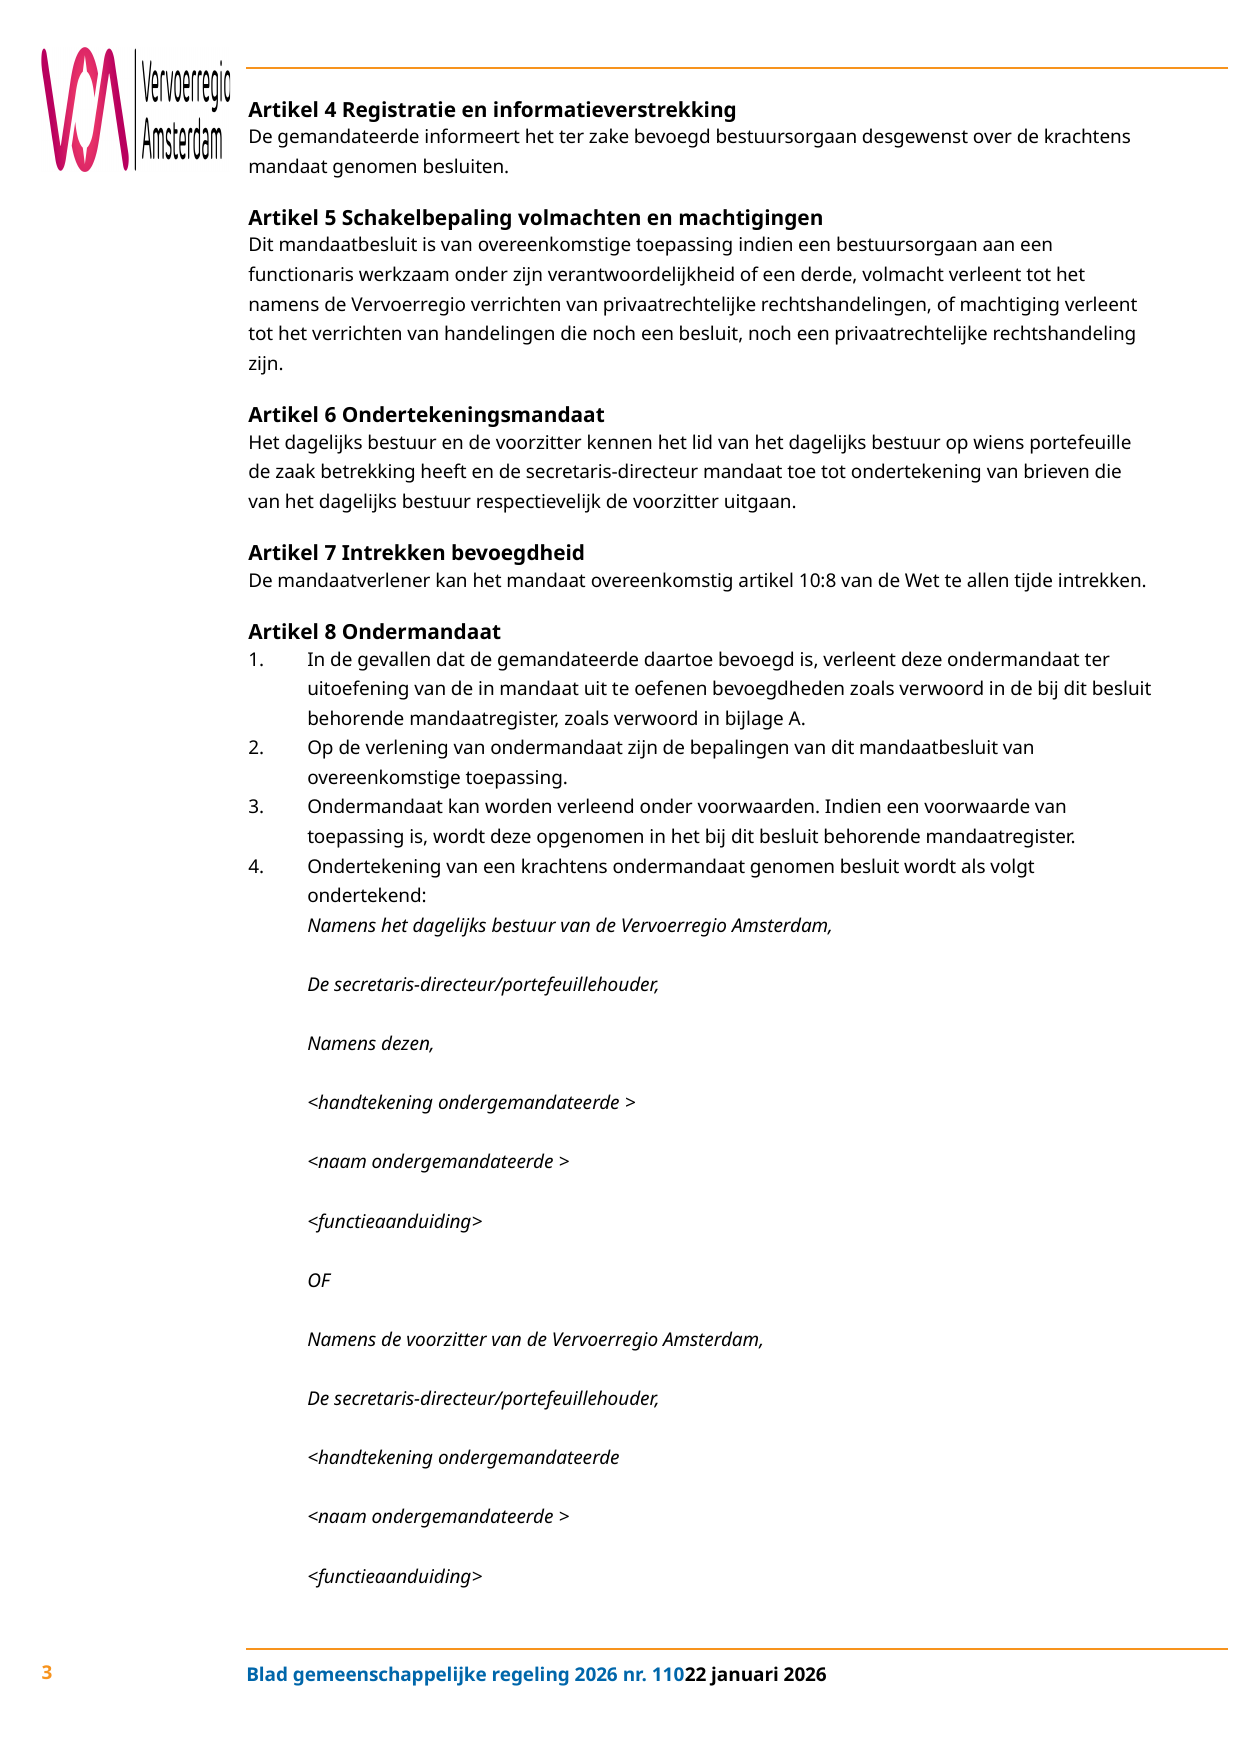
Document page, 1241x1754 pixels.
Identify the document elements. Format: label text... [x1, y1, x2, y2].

text De gemandateerde informeert het ter zake bevoegd bestuursorgaan desgewenst over de krachtens mandaat genomen besluiten. [248, 123, 1152, 178]
list <handtekening ondergemandateerde [248, 1444, 1152, 1470]
text De mandaatverlener kan het mandaat overeenkomstig artikel 10:8 van de Wet te allen tijde intrekken. [248, 567, 1152, 593]
text Artikel 4 Registratie en informatieverstrekking [248, 95, 1152, 123]
list OF [248, 1267, 1152, 1293]
list De secretaris-directeur/portefeuillehouder, [248, 971, 1152, 997]
list Ondermandaat kan worden verleend onder voorwaarden. Indien een voorwaarde van toepassing is, wordt deze opgenomen in het bij dit besluit behorende mandaatregister. [248, 794, 1152, 849]
list Namens de voorzitter van de Vervoerregio Amsterdam, [248, 1326, 1152, 1352]
list <naam ondergemandateerde > [248, 1149, 1152, 1174]
list Ondertekening van een krachtens ondermandaat genomen besluit wordt als volgt ondertekend: [248, 853, 1152, 908]
list <naam ondergemandateerde > [248, 1504, 1152, 1529]
list Namens het dagelijks bestuur van de Vervoerregio Amsterdam, [248, 912, 1152, 938]
text Het dagelijks bestuur en de voorzitter kennen het lid van het dagelijks bestuur op wiens portefeuille de zaak betrekking heeft en de secretaris-directeur mandaat toe tot ondertekening van brieven die van het dagelijks bestuur respectievelijk de voorzitter uitgaan. [248, 429, 1152, 514]
text Artikel 6 Ondertekeningsmandaat [248, 400, 1152, 429]
text Artikel 7 Intrekken bevoegdheid [248, 538, 1152, 567]
list <functieaanduiding> [248, 1563, 1152, 1588]
text Artikel 5 Schakelbepaling volmachten en machtigingen [248, 203, 1152, 232]
list Namens dezen, [248, 1030, 1152, 1056]
list <handtekening ondergemandateerde > [248, 1089, 1152, 1115]
list Op de verlening van ondermandaat zijn de bepalingen van dit mandaatbesluit van overeenkomstige toepassing. [248, 734, 1152, 790]
list In de gevallen dat de gemandateerde daartoe bevoegd is, verleent deze ondermandaat ter uitoefening van de in mandaat uit te oefenen bevoegdheden zoals verwoord in de bij dit besluit behorende mandaatregister, zoals verwoord in bijlage A. [248, 646, 1152, 731]
list De secretaris-directeur/portefeuillehouder, [248, 1385, 1152, 1411]
list <functieaanduiding> [248, 1208, 1152, 1233]
picture [41, 47, 231, 172]
text Artikel 8 Ondermandaat [248, 617, 1152, 646]
text Dit mandaatbesluit is van overeenkomstige toepassing indien een bestuursorgaan aan een functionaris werkzaam onder zijn verantwoordelijkheid of een derde, volmacht verleent tot het namens de Vervoerregio verrichten van privaatrechtelijke rechtshandelingen, of machtiging verleent tot het verrichten van handelingen die noch een besluit, noch een privaatrechtelijke rechtshandeling zijn. [248, 232, 1152, 376]
